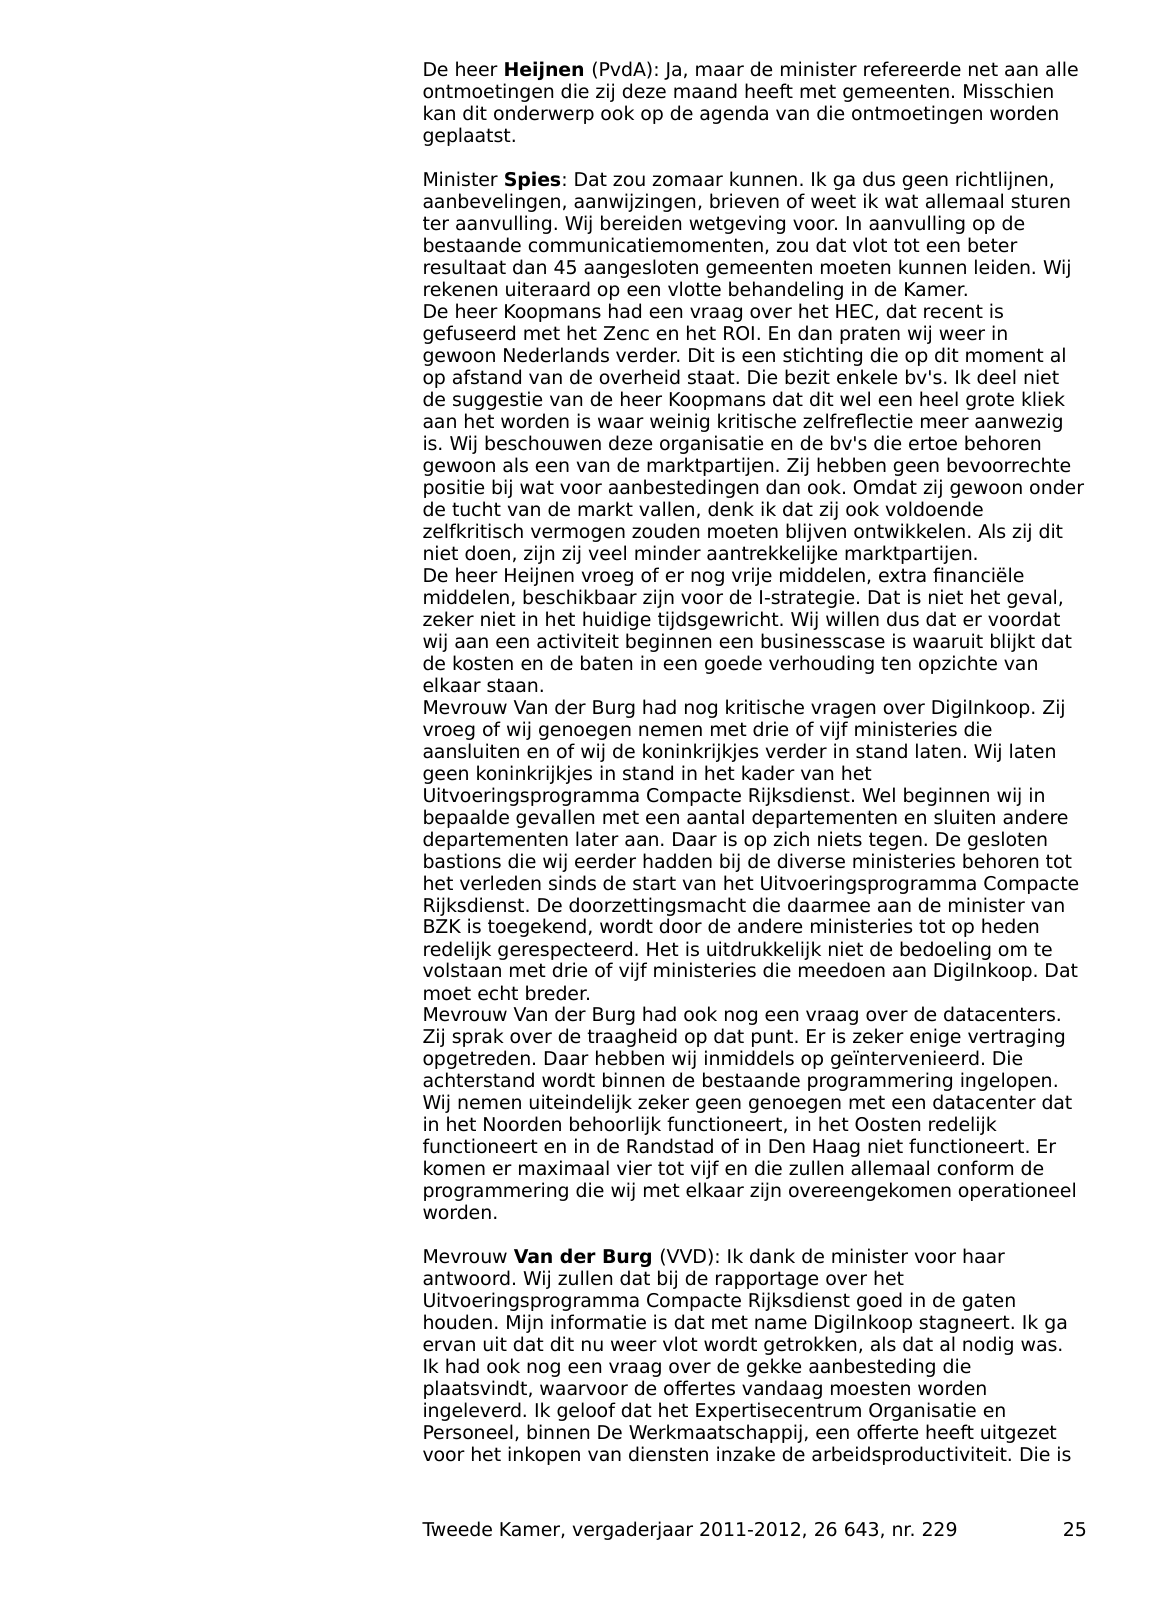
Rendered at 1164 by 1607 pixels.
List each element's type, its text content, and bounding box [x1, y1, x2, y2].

text De heer Koopmans had een vraag over het HEC, dat recent is gefuseerd met het Zenc en het ROI. En dan praten wij weer in gewoon Nederlands verder. Dit is een stichting die op dit moment al op afstand van de overheid staat. Die bezit enkele bv's. Ik deel niet de suggestie van de heer Koopmans dat dit wel een heel grote kliek aan het worden is waar weinig kritische zelfreflectie meer aanwezig is. Wij beschouwen deze organisatie en de bv's die ertoe behoren gewoon als een van de marktpartijen. Zij hebben geen bevoorrechte positie bij wat voor aanbestedingen dan ook. Omdat zij gewoon onder de tucht van de markt vallen, denk ik dat zij ook voldoende zelfkritisch vermogen zouden moeten blijven ontwikkelen. Als zij dit niet doen, zijn zij veel minder aantrekkelijke marktpartijen. [422, 301, 1087, 565]
text Minister Spies: Dat zou zomaar kunnen. Ik ga dus geen richtlijnen, aanbevelingen, aanwijzingen, brieven of weet ik wat allemaal sturen ter aanvulling. Wij bereiden wetgeving voor. In aanvulling op de bestaande communicatiemomenten, zou dat vlot tot een beter resultaat dan 45 aangesloten gemeenten moeten kunnen leiden. Wij rekenen uiteraard op een vlotte behandeling in de Kamer. [422, 169, 1087, 301]
text De heer Heijnen (PvdA): Ja, maar de minister refereerde net aan alle ontmoetingen die zij deze maand heeft met gemeenten. Misschien kan dit onderwerp ook op de agenda van die ontmoetingen worden geplaatst. [422, 59, 1087, 147]
text De heer Heijnen vroeg of er nog vrije middelen, extra financiële middelen, beschikbaar zijn voor de I-strategie. Dat is niet het geval, zeker niet in het huidige tijdsgewricht. Wij willen dus dat er voordat wij aan een activiteit beginnen een businesscase is waaruit blijkt dat de kosten en de baten in een goede verhouding ten opzichte van elkaar staan. [422, 565, 1087, 697]
text Mevrouw Van der Burg had nog kritische vragen over DigiInkoop. Zij vroeg of wij genoegen nemen met drie of vijf ministeries die aansluiten en of wij de koninkrijkjes verder in stand laten. Wij laten geen koninkrijkjes in stand in het kader van het Uitvoeringsprogramma Compacte Rijksdienst. Wel beginnen wij in bepaalde gevallen met een aantal departementen en sluiten andere departementen later aan. Daar is op zich niets tegen. De gesloten bastions die wij eerder hadden bij de diverse ministeries behoren tot het verleden sinds de start van het Uitvoeringsprogramma Compacte Rijksdienst. De doorzettingsmacht die daarmee aan de minister van BZK is toegekend, wordt door de andere ministeries tot op heden redelijk gerespecteerd. Het is uitdrukkelijk niet de bedoeling om te volstaan met drie of vijf ministeries die meedoen aan DigiInkoop. Dat moet echt breder. [422, 697, 1087, 1004]
text Mevrouw Van der Burg (VVD): Ik dank de minister voor haar antwoord. Wij zullen dat bij de rapportage over het Uitvoeringsprogramma Compacte Rijksdienst goed in de gaten houden. Mijn informatie is dat met name DigiInkoop stagneert. Ik ga ervan uit dat dit nu weer vlot wordt getrokken, als dat al nodig was. [422, 1246, 1087, 1356]
text Mevrouw Van der Burg had ook nog een vraag over de datacenters. Zij sprak over de traagheid op dat punt. Er is zeker enige vertraging opgetreden. Daar hebben wij inmiddels op geïntervenieerd. Die achterstand wordt binnen de bestaande programmering ingelopen. Wij nemen uiteindelijk zeker geen genoegen met een datacenter dat in het Noorden behoorlijk functioneert, in het Oosten redelijk functioneert en in de Randstad of in Den Haag niet functioneert. Er komen er maximaal vier tot vijf en die zullen allemaal conform de programmering die wij met elkaar zijn overeengekomen operationeel worden. [422, 1004, 1087, 1224]
text Ik had ook nog een vraag over de gekke aanbesteding die plaatsvindt, waarvoor de offertes vandaag moesten worden ingeleverd. Ik geloof dat het Expertisecentrum Organisatie en Personeel, binnen De Werkmaatschappij, een offerte heeft uitgezet voor het inkopen van diensten inzake de arbeidsproductiviteit. Die is [422, 1356, 1087, 1466]
